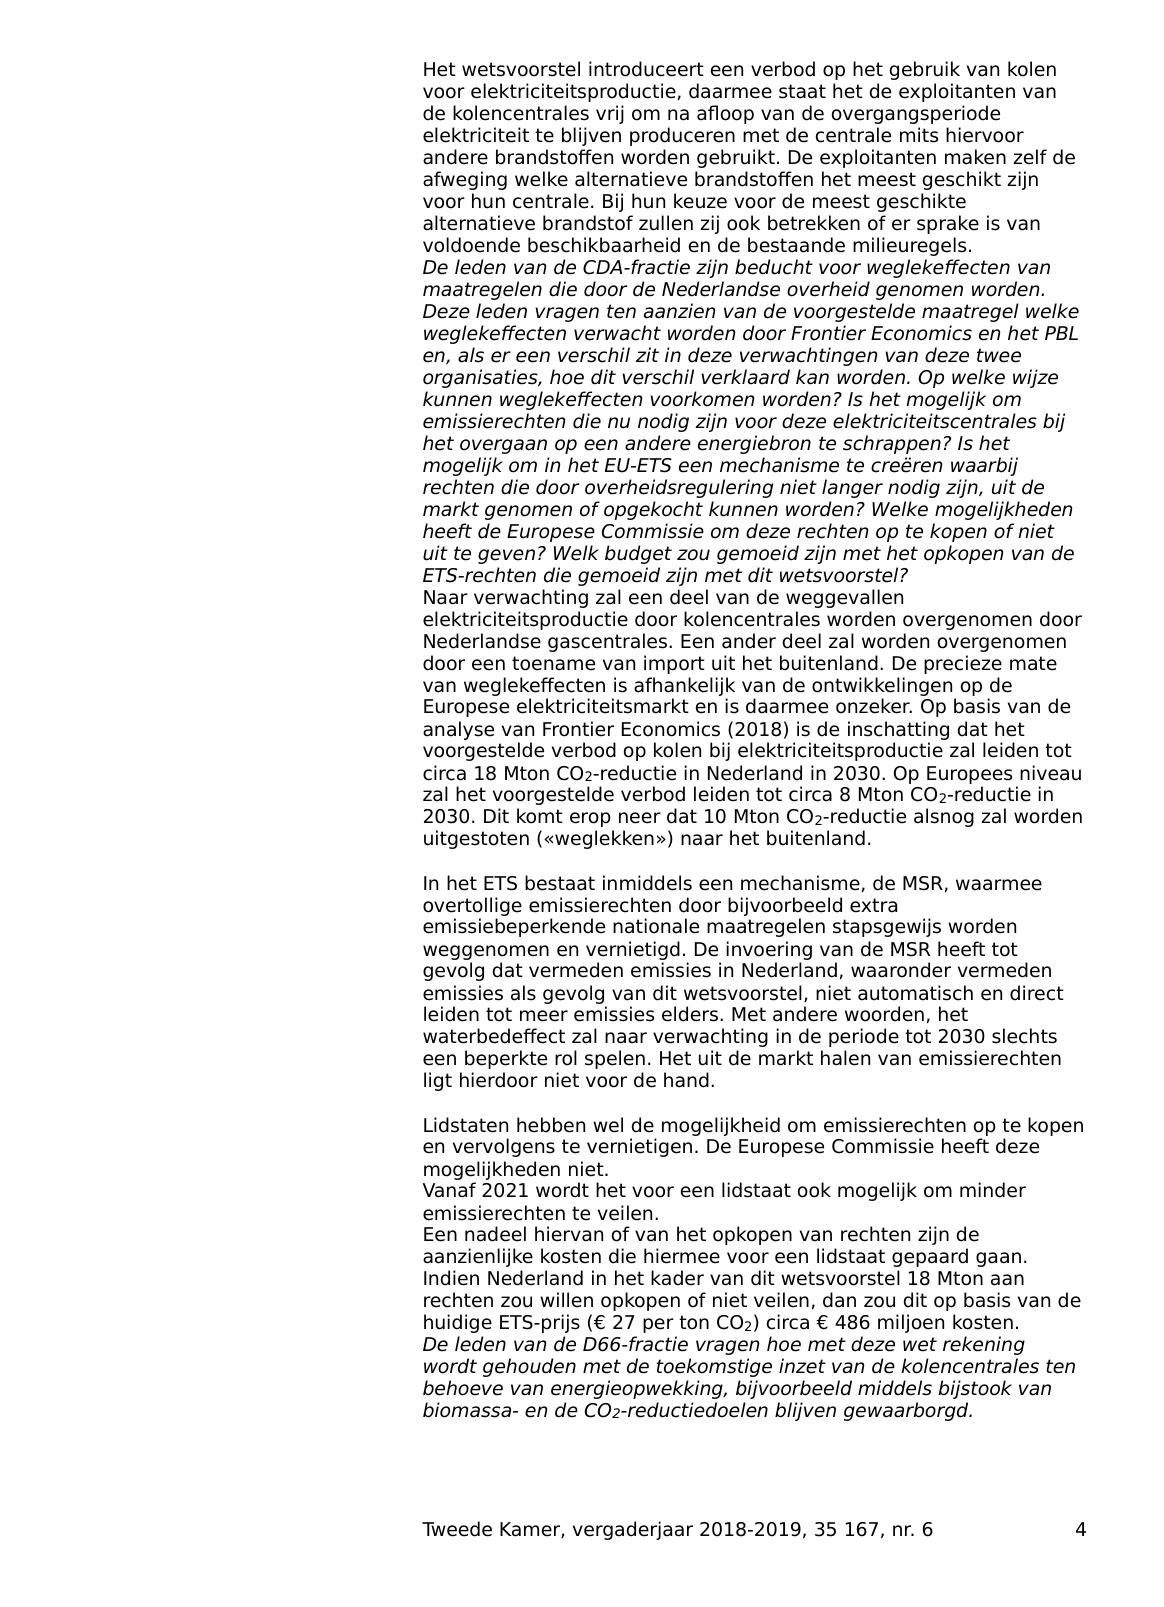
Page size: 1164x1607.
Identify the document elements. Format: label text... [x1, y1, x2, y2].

text Lidstaten hebben wel de mogelijkheid om emissierechten op te kopen en vervolgens te vernietigen. De Europese Commissie heeft deze mogelijkheden niet. [422, 1114, 1087, 1180]
text Een nadeel hiervan of van het opkopen van rechten zijn de aanzienlijke kosten die hiermee voor een lidstaat gepaard gaan. Indien Nederland in het kader van dit wetsvoorstel 18 Mton aan rechten zou willen opkopen of niet veilen, dan zou dit op basis van de huidige ETS-prijs (€ 27 per ton CO2) circa € 486 miljoen kosten. [422, 1224, 1087, 1334]
text De leden van de D66-fractie vragen hoe met deze wet rekening wordt gehouden met de toekomstige inzet van de kolencentrales ten behoeve van energieopwekking, bijvoorbeeld middels bijstook van biomassa- en de CO2-reductiedoelen blijven gewaarborgd. [422, 1334, 1087, 1422]
text In het ETS bestaat inmiddels een mechanisme, de MSR, waarmee overtollige emissierechten door bijvoorbeeld extra emissiebeperkende nationale maatregelen stapsgewijs worden weggenomen en vernietigd. De invoering van de MSR heeft tot gevolg dat vermeden emissies in Nederland, waaronder vermeden emissies als gevolg van dit wetsvoorstel, niet automatisch en direct leiden tot meer emissies elders. Met andere woorden, het waterbedeffect zal naar verwachting in de periode tot 2030 slechts een beperkte rol spelen. Het uit de markt halen van emissierechten ligt hierdoor niet voor de hand. [422, 872, 1087, 1092]
text Vanaf 2021 wordt het voor een lidstaat ook mogelijk om minder emissierechten te veilen. [422, 1180, 1087, 1224]
text De leden van de CDA-fractie zijn beducht voor weglekeffecten van maatregelen die door de Nederlandse overheid genomen worden. Deze leden vragen ten aanzien van de voorgestelde maatregel welke weglekeffecten verwacht worden door Frontier Economics en het PBL en, als er een verschil zit in deze verwachtingen van deze twee organisaties, hoe dit verschil verklaard kan worden. Op welke wijze kunnen weglekeffecten voorkomen worden? Is het mogelijk om emissierechten die nu nodig zijn voor deze elektriciteitscentrales bij het overgaan op een andere energiebron te schrappen? Is het mogelijk om in het EU-ETS een mechanisme te creëren waarbij rechten die door overheidsregulering niet langer nodig zijn, uit de markt genomen of opgekocht kunnen worden? Welke mogelijkheden heeft de Europese Commissie om deze rechten op te kopen of niet uit te geven? Welk budget zou gemoeid zijn met het opkopen van de ETS-rechten die gemoeid zijn met dit wetsvoorstel? [422, 257, 1087, 587]
text Naar verwachting zal een deel van de weggevallen elektriciteitsproductie door kolencentrales worden overgenomen door Nederlandse gascentrales. Een ander deel zal worden overgenomen door een toename van import uit het buitenland. De precieze mate van weglekeffecten is afhankelijk van de ontwikkelingen op de Europese elektriciteitsmarkt en is daarmee onzeker. Op basis van de analyse van Frontier Economics (2018) is de inschatting dat het voorgestelde verbod op kolen bij elektriciteitsproductie zal leiden tot circa 18 Mton CO2-reductie in Nederland in 2030. Op Europees niveau zal het voorgestelde verbod leiden tot circa 8 Mton CO2-reductie in 2030. Dit komt erop neer dat 10 Mton CO2-reductie alsnog zal worden uitgestoten («weglekken») naar het buitenland. [422, 587, 1087, 850]
text Het wetsvoorstel introduceert een verbod op het gebruik van kolen voor elektriciteitsproductie, daarmee staat het de exploitanten van de kolencentrales vrij om na afloop van de overgangsperiode elektriciteit te blijven produceren met de centrale mits hiervoor andere brandstoffen worden gebruikt. De exploitanten maken zelf de afweging welke alternatieve brandstoffen het meest geschikt zijn voor hun centrale. Bij hun keuze voor de meest geschikte alternatieve brandstof zullen zij ook betrekken of er sprake is van voldoende beschikbaarheid en de bestaande milieuregels. [422, 59, 1087, 257]
